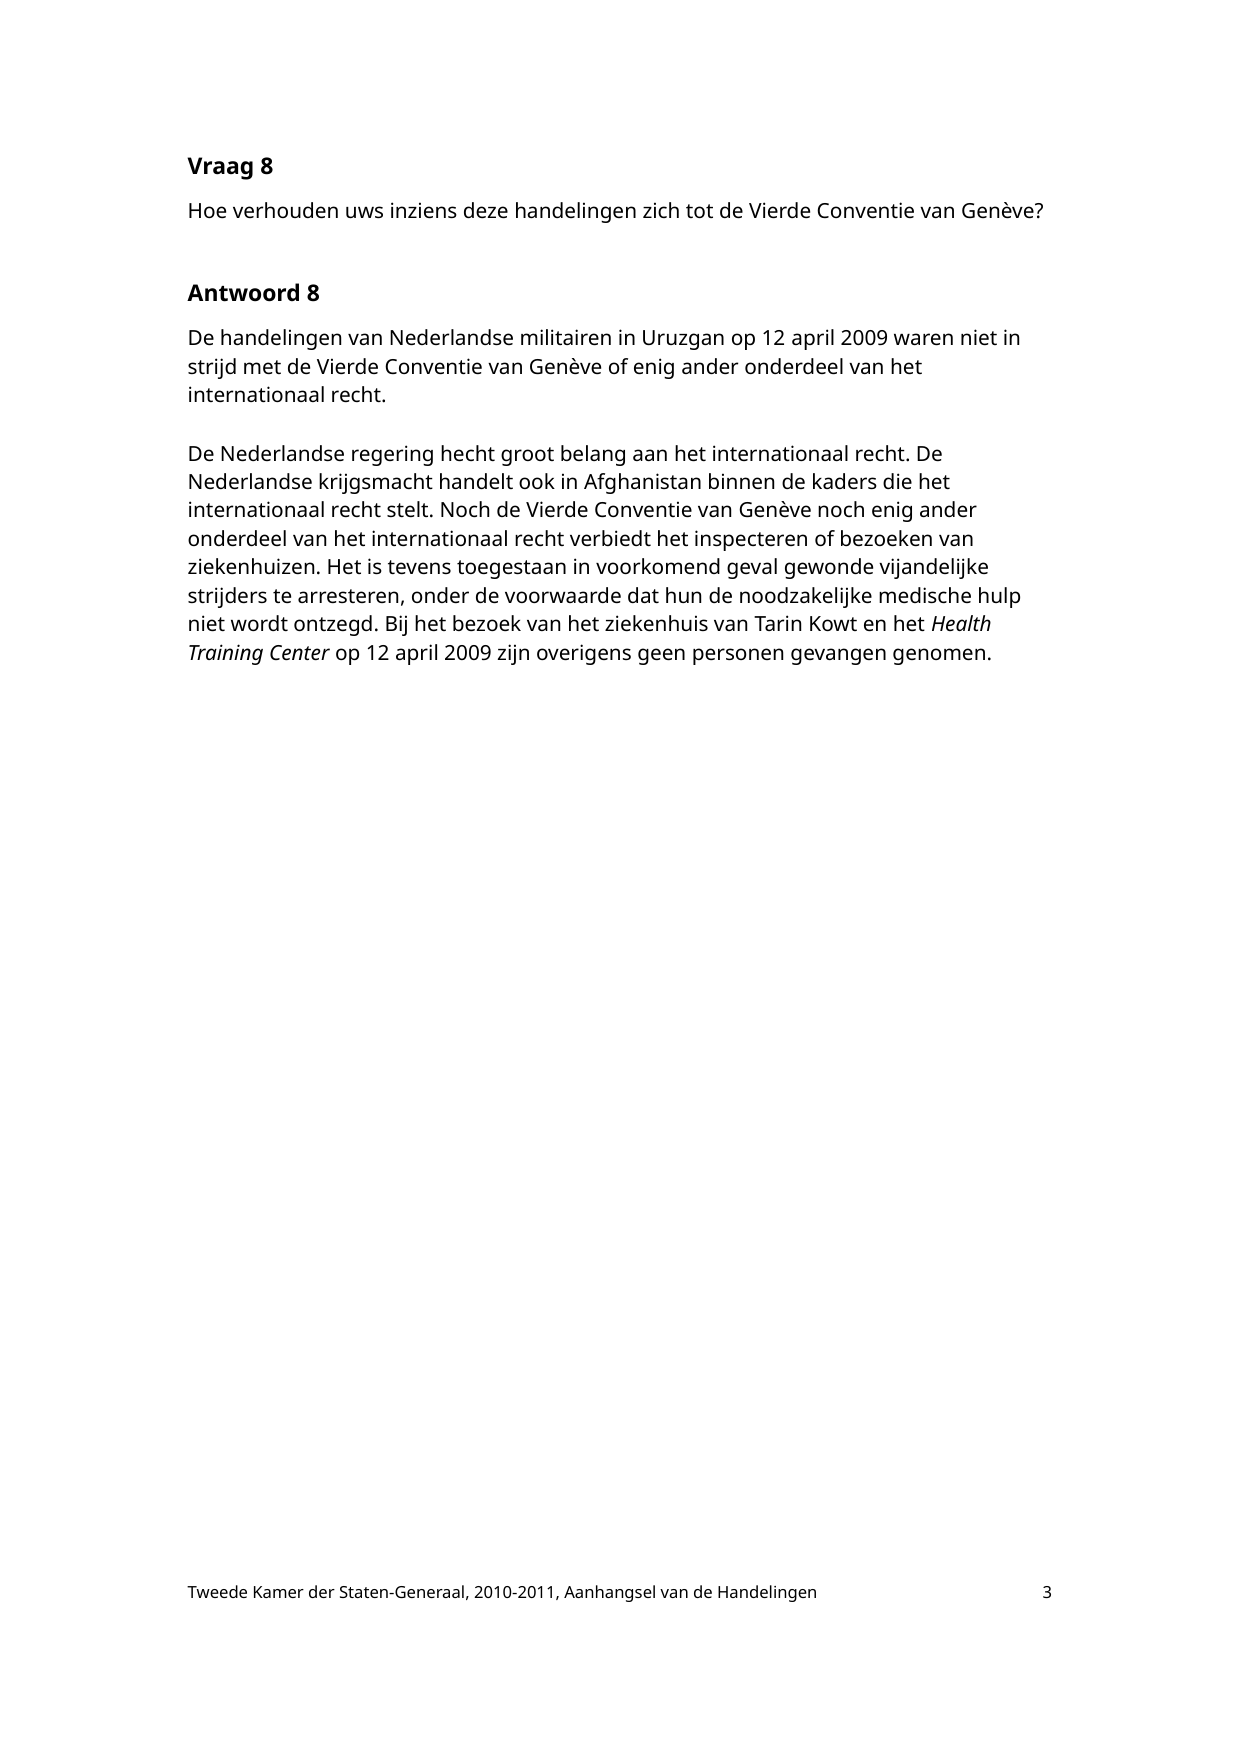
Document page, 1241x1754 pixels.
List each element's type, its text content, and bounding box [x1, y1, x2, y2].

text De handelingen van Nederlandse militairen in Uruzgan op 12 april 2009 waren niet in strijd met de Vierde Conventie van Genève of enig ander onderdeel van het internationaal recht. [187, 323, 1053, 409]
text De Nederlandse regering hecht groot belang aan het internationaal recht. De Nederlandse krijgsmacht handelt ook in Afghanistan binnen de kaders die het internationaal recht stelt. Noch de Vierde Conventie van Genève noch enig ander onderdeel van het internationaal recht verbiedt het inspecteren of bezoeken van ziekenhuizen. Het is tevens toegestaan in voorkomend geval gewonde vijandelijke strijders te arresteren, onder de voorwaarde dat hun de noodzakelijke medische hulp niet wordt ontzegd. Bij het bezoek van het ziekenhuis van Tarin Kowt en het Health Training Center op 12 april 2009 zijn overigens geen personen gevangen genomen. [187, 439, 1053, 666]
text Hoe verhouden uws inziens deze handelingen zich tot de Vierde Conventie van Genève? [187, 196, 1053, 225]
subtitle Vraag 8 [187, 150, 1053, 181]
subtitle Antwoord 8 [187, 277, 1053, 308]
